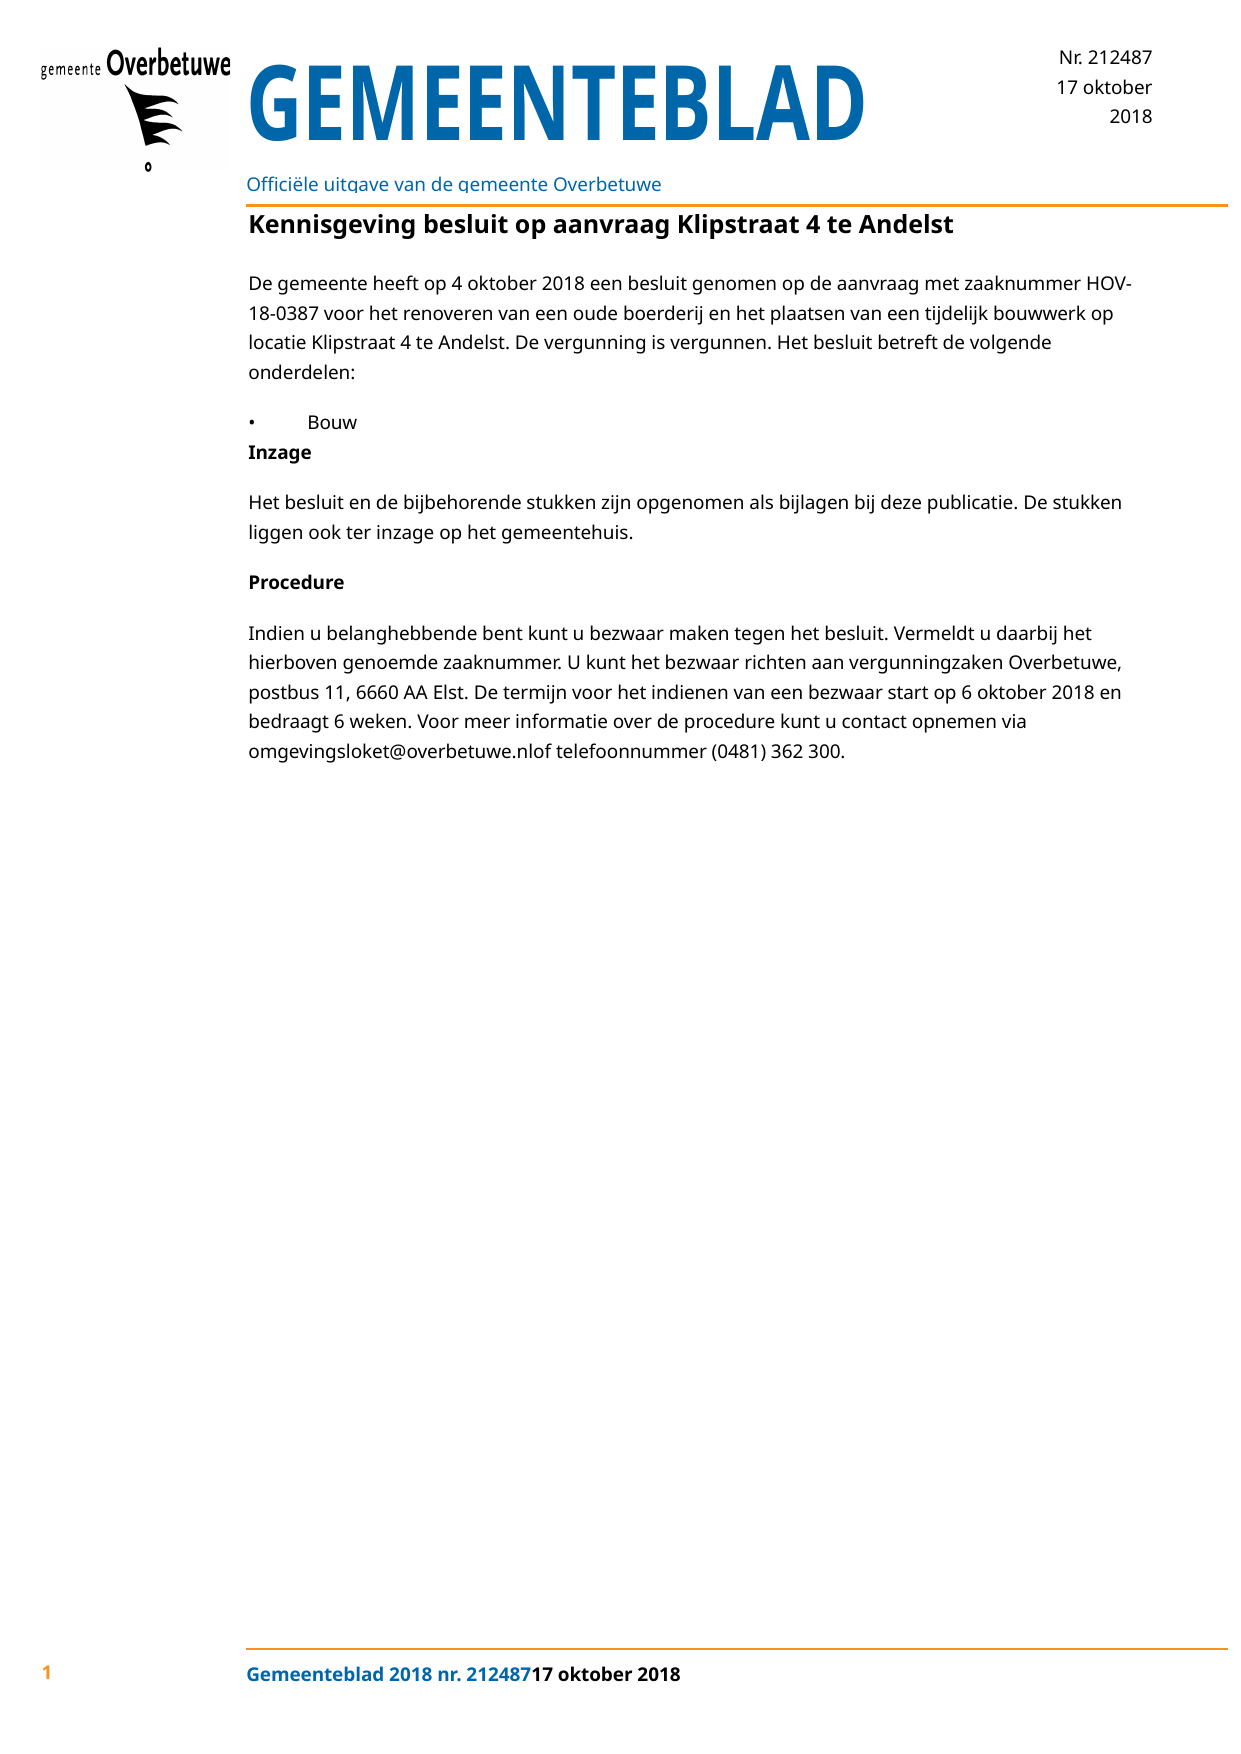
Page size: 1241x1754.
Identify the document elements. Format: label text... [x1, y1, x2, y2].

list Bouw [248, 409, 1152, 435]
text De gemeente heeft op 4 oktober 2018 een besluit genomen op de aanvraag met zaaknummer HOV-18-0387 voor het renoveren van een oude boerderij en het plaatsen van een tijdelijk bouwwerk op locatie Klipstraat 4 te Andelst. De vergunning is vergunnen. Het besluit betreft de volgende onderdelen: [248, 270, 1152, 385]
picture [41, 47, 231, 172]
text Indien u belanghebbende bent kunt u bezwaar maken tegen het besluit. Vermeldt u daarbij het hierboven genoemde zaaknummer. U kunt het bezwaar richten aan vergunningzaken Overbetuwe, postbus 11, 6660 AA Elst. De termijn voor het indienen van een bezwaar start op 6 oktober 2018 en bedraagt 6 weken. Voor meer informatie over de procedure kunt u contact opnemen via omgevingsloket@overbetuwe.nlof telefoonnummer (0481) 362 300. [248, 620, 1152, 764]
text Het besluit en de bijbehorende stukken zijn opgenomen als bijlagen bij deze publicatie. De stukken liggen ook ter inzage op het gemeentehuis. [248, 489, 1152, 545]
text Kennisgeving besluit op aanvraag Klipstraat 4 te Andelst [248, 207, 1152, 241]
text Procedure [248, 569, 1152, 595]
text Inzage [248, 439, 1152, 465]
